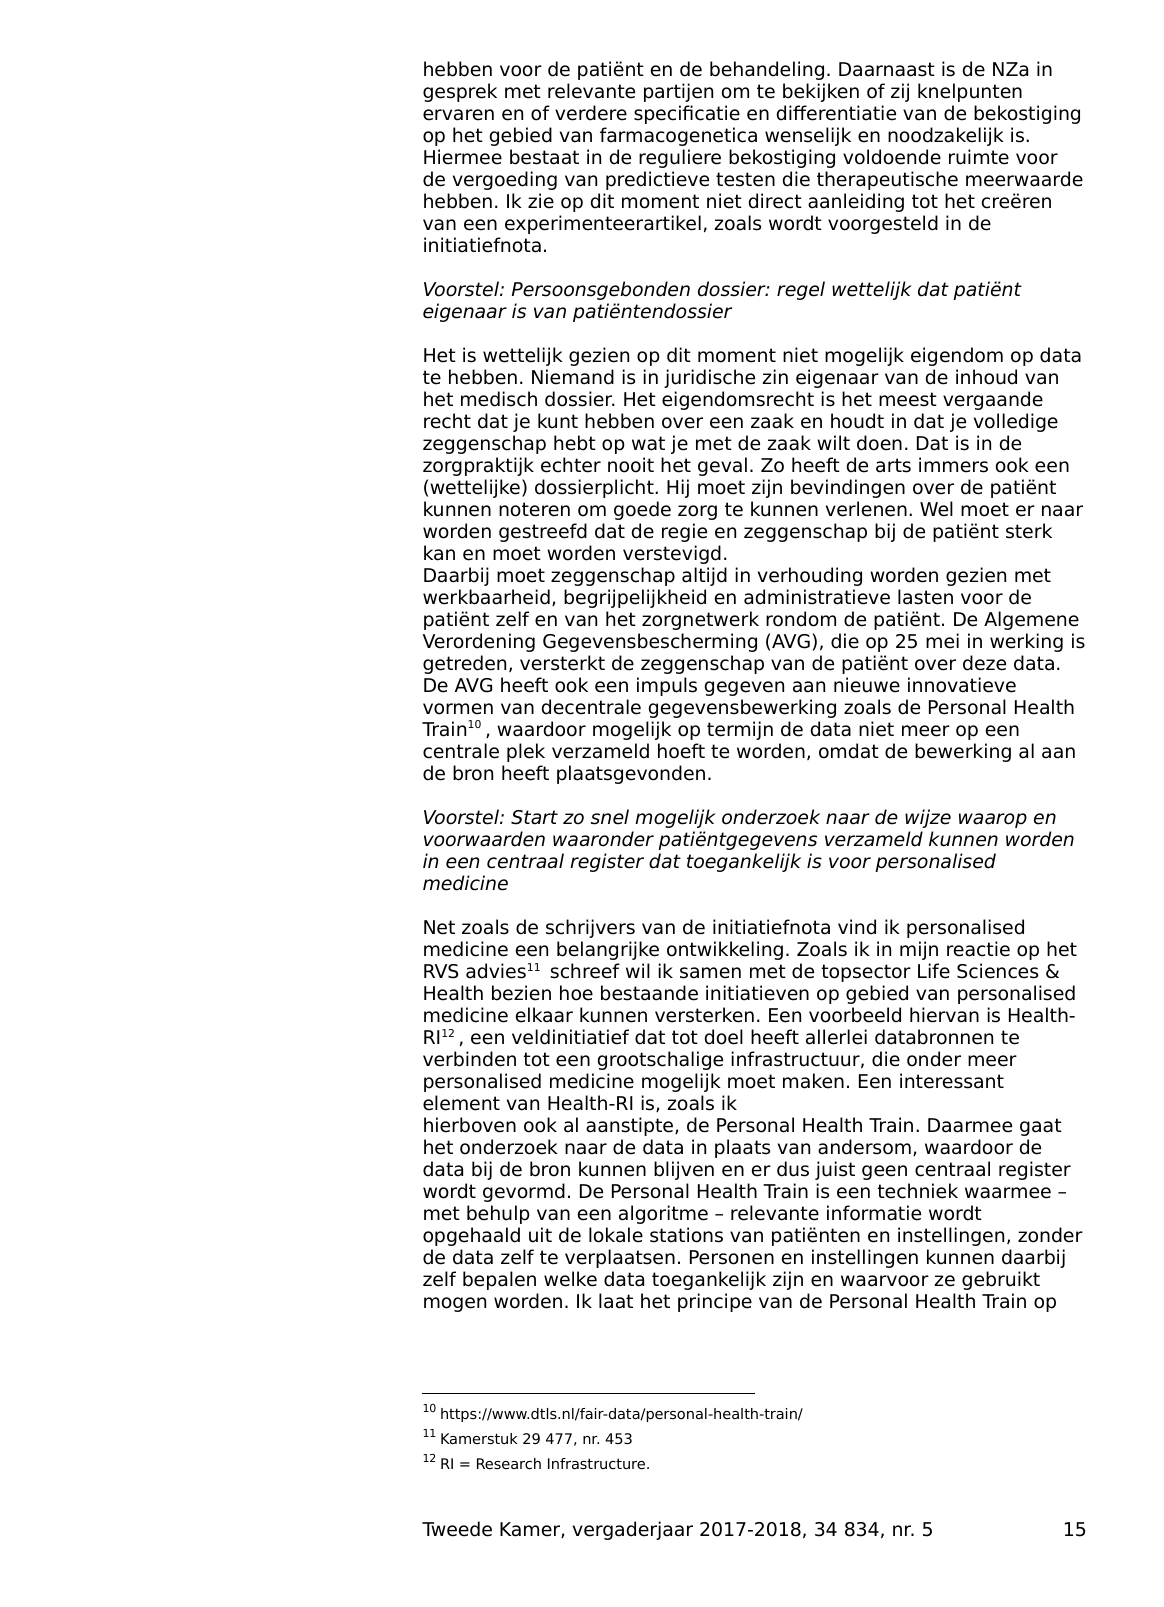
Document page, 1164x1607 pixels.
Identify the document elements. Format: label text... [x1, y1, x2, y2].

text https://www.dtls.nl/fair-data/personal-health-train/ [422, 1402, 1087, 1424]
text Net zoals de schrijvers van de initiatiefnota vind ik personalised medicine een belangrijke ontwikkeling. Zoals ik in mijn reactie op het RVS advies schreef wil ik samen met de topsector Life Sciences & Health bezien hoe bestaande initiatieven op gebied van personalised medicine elkaar kunnen versterken. Een voorbeeld hiervan is Health-RI, een veldinitiatief dat tot doel heeft allerlei databronnen te verbinden tot een grootschalige infrastructuur, die onder meer personalised medicine mogelijk moet maken. Een interessant element van Health-RI is, zoals ik [422, 917, 1087, 1115]
text hebben voor de patiënt en de behandeling. Daarnaast is de NZa in gesprek met relevante partijen om te bekijken of zij knelpunten ervaren en of verdere specificatie en differentiatie van de bekostiging op het gebied van farmacogenetica wenselijk en noodzakelijk is. Hiermee bestaat in de reguliere bekostiging voldoende ruimte voor de vergoeding van predictieve testen die therapeutische meerwaarde hebben. Ik zie op dit moment niet direct aanleiding tot het creëren van een experimenteerartikel, zoals wordt voorgesteld in de initiatiefnota. [422, 59, 1087, 257]
text Kamerstuk 29 477, nr. 453 [422, 1427, 1087, 1449]
text Daarbij moet zeggenschap altijd in verhouding worden gezien met werkbaarheid, begrijpelijkheid en administratieve lasten voor de patiënt zelf en van het zorgnetwerk rondom de patiënt. De Algemene Verordening Gegevensbescherming (AVG), die op 25 mei in werking is getreden, versterkt de zeggenschap van de patiënt over deze data. De AVG heeft ook een impuls gegeven aan nieuwe innovatieve vormen van decentrale gegevensbewerking zoals de Personal Health Train, waardoor mogelijk op termijn de data niet meer op een centrale plek verzameld hoeft te worden, omdat de bewerking al aan de bron heeft plaatsgevonden. [422, 565, 1087, 785]
subtitle Voorstel: Persoonsgebonden dossier: regel wettelijk dat patiënt eigenaar is van patiëntendossier [422, 279, 1087, 323]
text Het is wettelijk gezien op dit moment niet mogelijk eigendom op data te hebben. Niemand is in juridische zin eigenaar van de inhoud van het medisch dossier. Het eigendomsrecht is het meest vergaande recht dat je kunt hebben over een zaak en houdt in dat je volledige zeggenschap hebt op wat je met de zaak wilt doen. Dat is in de zorgpraktijk echter nooit het geval. Zo heeft de arts immers ook een (wettelijke) dossierplicht. Hij moet zijn bevindingen over de patiënt kunnen noteren om goede zorg te kunnen verlenen. Wel moet er naar worden gestreefd dat de regie en zeggenschap bij de patiënt sterk kan en moet worden verstevigd. [422, 345, 1087, 565]
text hierboven ook al aanstipte, de Personal Health Train. Daarmee gaat het onderzoek naar de data in plaats van andersom, waardoor de data bij de bron kunnen blijven en er dus juist geen centraal register wordt gevormd. De Personal Health Train is een techniek waarmee – met behulp van een algoritme – relevante informatie wordt opgehaald uit de lokale stations van patiënten en instellingen, zonder de data zelf te verplaatsen. Personen en instellingen kunnen daarbij zelf bepalen welke data toegankelijk zijn en waarvoor ze gebruikt mogen worden. Ik laat het principe van de Personal Health Train op [422, 1115, 1087, 1313]
text RI = Research Infrastructure. [422, 1452, 1087, 1474]
subtitle Voorstel: Start zo snel mogelijk onderzoek naar de wijze waarop en voorwaarden waaronder patiëntgegevens verzameld kunnen worden in een centraal register dat toegankelijk is voor personalised medicine [422, 807, 1087, 895]
